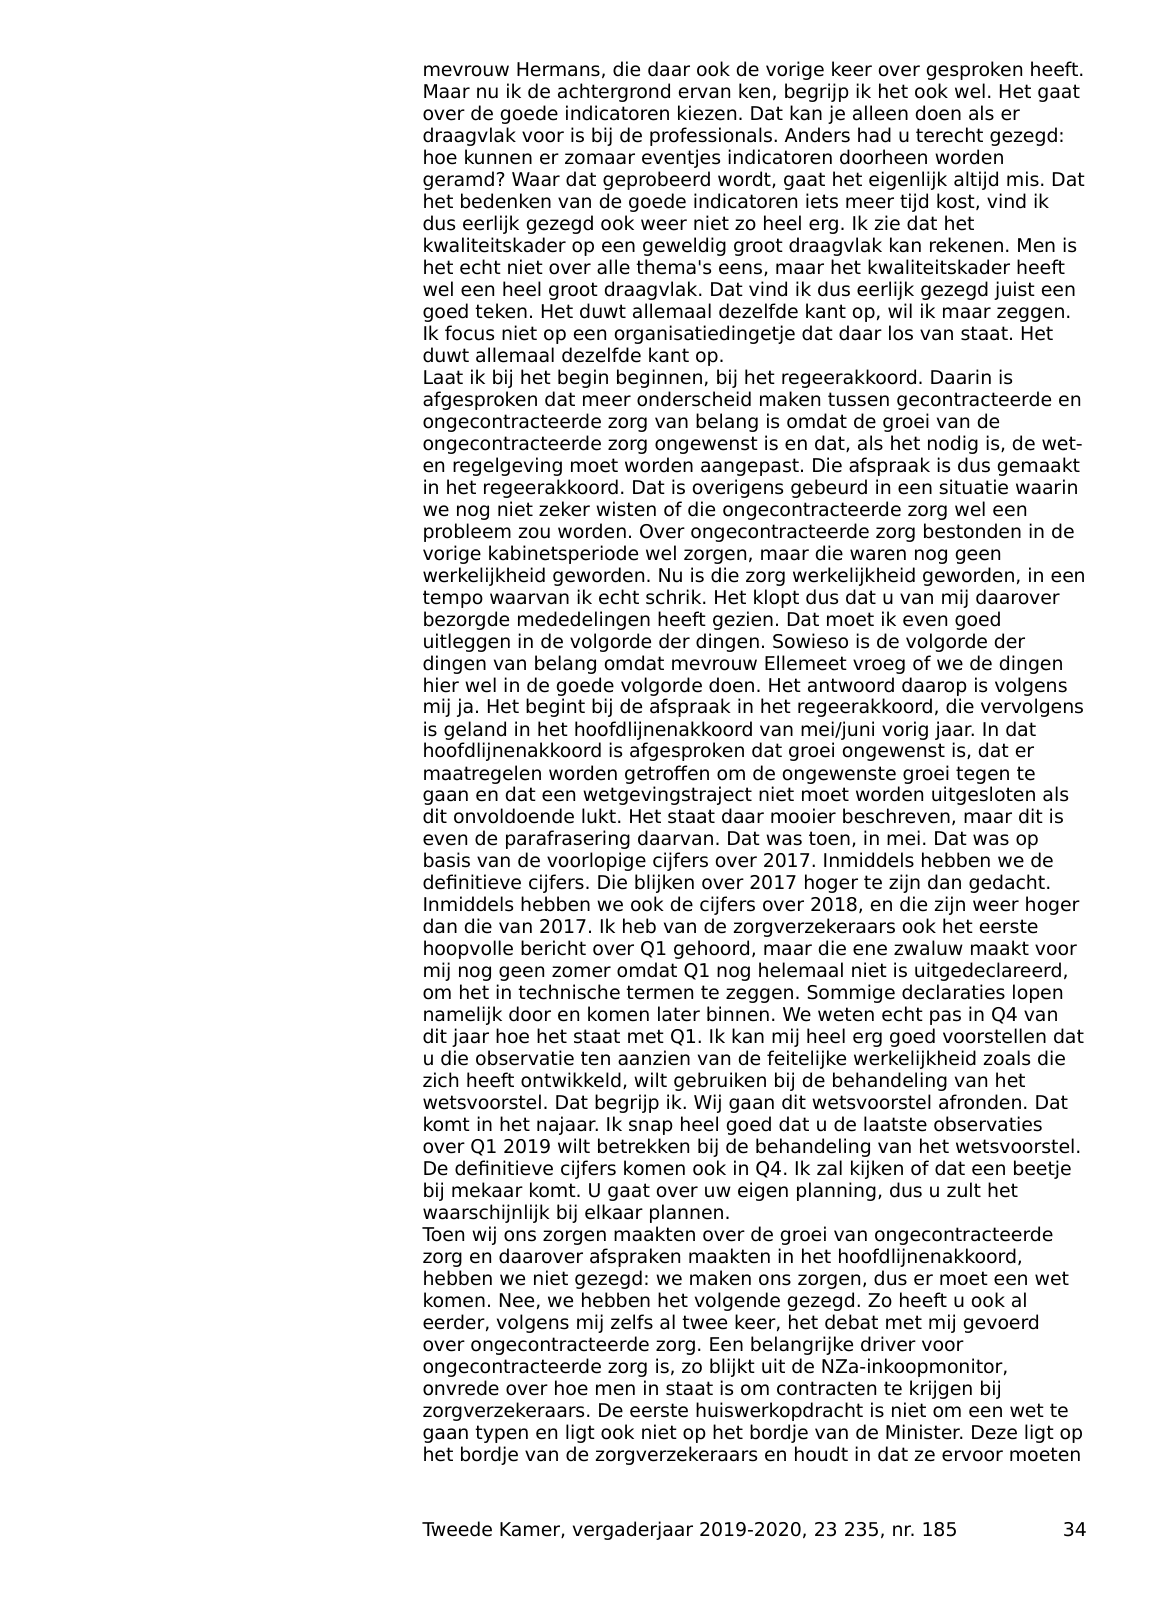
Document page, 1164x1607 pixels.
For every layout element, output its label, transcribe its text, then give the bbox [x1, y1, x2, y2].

text Toen wij ons zorgen maakten over de groei van ongecontracteerde zorg en daarover afspraken maakten in het hoofdlijnenakkoord, hebben we niet gezegd: we maken ons zorgen, dus er moet een wet komen. Nee, we hebben het volgende gezegd. Zo heeft u ook al eerder, volgens mij zelfs al twee keer, het debat met mij gevoerd over ongecontracteerde zorg. Een belangrijke driver voor ongecontracteerde zorg is, zo blijkt uit de NZa-inkoopmonitor, onvrede over hoe men in staat is om contracten te krijgen bij zorgverzekeraars. De eerste huiswerkopdracht is niet om een wet te gaan typen en ligt ook niet op het bordje van de Minister. Deze ligt op het bordje van de zorgverzekeraars en houdt in dat ze ervoor moeten [422, 1224, 1087, 1466]
text mevrouw Hermans, die daar ook de vorige keer over gesproken heeft. Maar nu ik de achtergrond ervan ken, begrijp ik het ook wel. Het gaat over de goede indicatoren kiezen. Dat kan je alleen doen als er draagvlak voor is bij de professionals. Anders had u terecht gezegd: hoe kunnen er zomaar eventjes indicatoren doorheen worden geramd? Waar dat geprobeerd wordt, gaat het eigenlijk altijd mis. Dat het bedenken van de goede indicatoren iets meer tijd kost, vind ik dus eerlijk gezegd ook weer niet zo heel erg. Ik zie dat het kwaliteitskader op een geweldig groot draagvlak kan rekenen. Men is het echt niet over alle thema's eens, maar het kwaliteitskader heeft wel een heel groot draagvlak. Dat vind ik dus eerlijk gezegd juist een goed teken. Het duwt allemaal dezelfde kant op, wil ik maar zeggen. Ik focus niet op een organisatiedingetje dat daar los van staat. Het duwt allemaal dezelfde kant op. [422, 59, 1087, 367]
text Laat ik bij het begin beginnen, bij het regeerakkoord. Daarin is afgesproken dat meer onderscheid maken tussen gecontracteerde en ongecontracteerde zorg van belang is omdat de groei van de ongecontracteerde zorg ongewenst is en dat, als het nodig is, de wet- en regelgeving moet worden aangepast. Die afspraak is dus gemaakt in het regeerakkoord. Dat is overigens gebeurd in een situatie waarin we nog niet zeker wisten of die ongecontracteerde zorg wel een probleem zou worden. Over ongecontracteerde zorg bestonden in de vorige kabinetsperiode wel zorgen, maar die waren nog geen werkelijkheid geworden. Nu is die zorg werkelijkheid geworden, in een tempo waarvan ik echt schrik. Het klopt dus dat u van mij daarover bezorgde mededelingen heeft gezien. Dat moet ik even goed uitleggen in de volgorde der dingen. Sowieso is de volgorde der dingen van belang omdat mevrouw Ellemeet vroeg of we de dingen hier wel in de goede volgorde doen. Het antwoord daarop is volgens mij ja. Het begint bij de afspraak in het regeerakkoord, die vervolgens is geland in het hoofdlijnenakkoord van mei/juni vorig jaar. In dat hoofdlijnenakkoord is afgesproken dat groei ongewenst is, dat er maatregelen worden getroffen om de ongewenste groei tegen te gaan en dat een wetgevingstraject niet moet worden uitgesloten als dit onvoldoende lukt. Het staat daar mooier beschreven, maar dit is even de parafrasering daarvan. Dat was toen, in mei. Dat was op basis van de voorlopige cijfers over 2017. Inmiddels hebben we de definitieve cijfers. Die blijken over 2017 hoger te zijn dan gedacht. Inmiddels hebben we ook de cijfers over 2018, en die zijn weer hoger dan die van 2017. Ik heb van de zorgverzekeraars ook het eerste hoopvolle bericht over Q1 gehoord, maar die ene zwaluw maakt voor mij nog geen zomer omdat Q1 nog helemaal niet is uitgedeclareerd, om het in technische termen te zeggen. Sommige declaraties lopen namelijk door en komen later binnen. We weten echt pas in Q4 van dit jaar hoe het staat met Q1. Ik kan mij heel erg goed voorstellen dat u die observatie ten aanzien van de feitelijke werkelijkheid zoals die zich heeft ontwikkeld, wilt gebruiken bij de behandeling van het wetsvoorstel. Dat begrijp ik. Wij gaan dit wetsvoorstel afronden. Dat komt in het najaar. Ik snap heel goed dat u de laatste observaties over Q1 2019 wilt betrekken bij de behandeling van het wetsvoorstel. De definitieve cijfers komen ook in Q4. Ik zal kijken of dat een beetje bij mekaar komt. U gaat over uw eigen planning, dus u zult het waarschijnlijk bij elkaar plannen. [422, 367, 1087, 1224]
